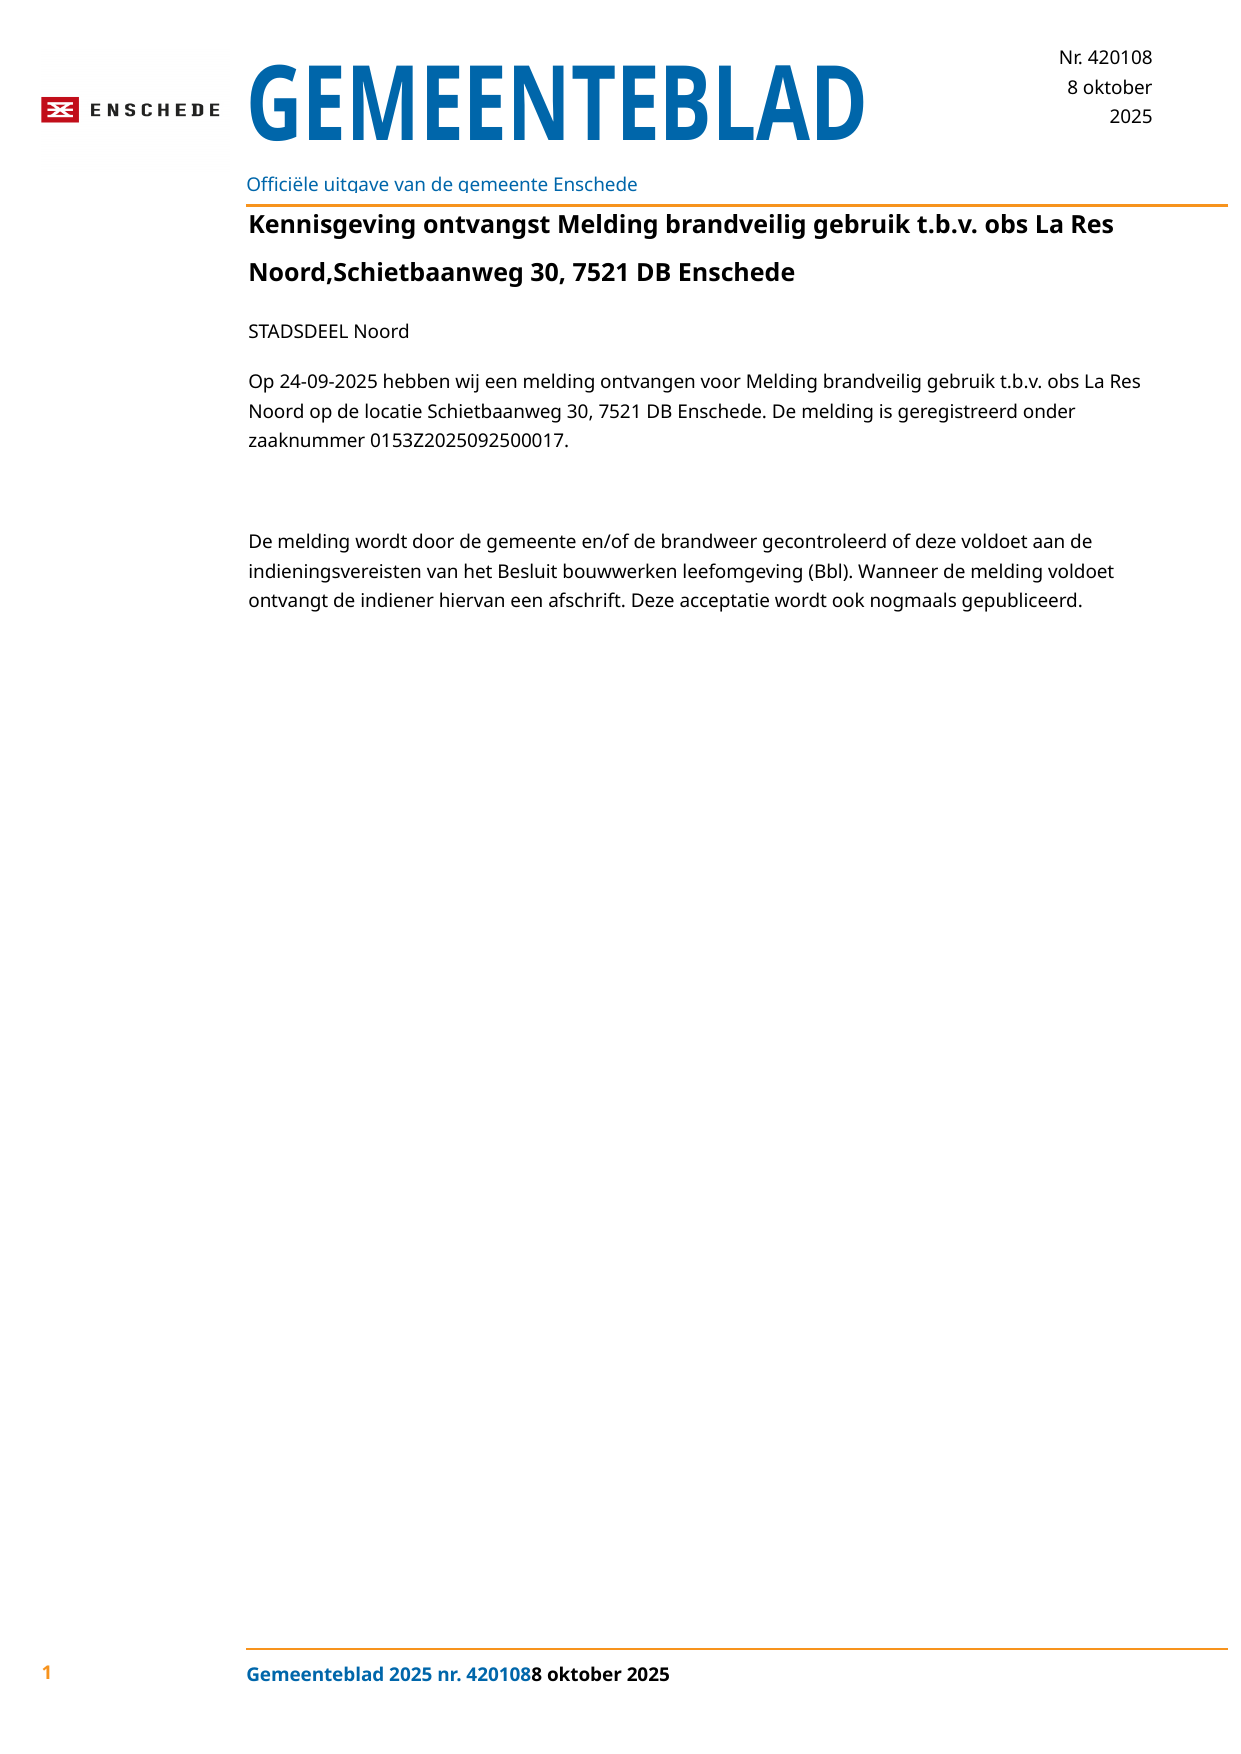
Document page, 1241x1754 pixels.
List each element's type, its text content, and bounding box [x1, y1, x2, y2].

text Op 24-09-2025 hebben wij een melding ontvangen voor Melding brandveilig gebruik t.b.v. obs La Res Noord op de locatie Schietbaanweg 30, 7521 DB Enschede. De melding is geregistreerd onder zaaknummer 0153Z2025092500017. [248, 368, 1152, 453]
text Kennisgeving ontvangst Melding brandveilig gebruik t.b.v. obs La Res Noord,Schietbaanweg 30, 7521 DB Enschede [248, 207, 1152, 288]
text STADSDEEL Noord [248, 318, 1152, 344]
text De melding wordt door de gemeente en/of de brandweer gecontroleerd of deze voldoet aan de indieningsvereisten van het Besluit bouwwerken leefomgeving (Bbl). Wanneer de melding voldoet ontvangt de indiener hiervan een afschrift. Deze acceptatie wordt ook nogmaals gepubliceerd. [248, 528, 1152, 613]
picture [41, 47, 231, 172]
